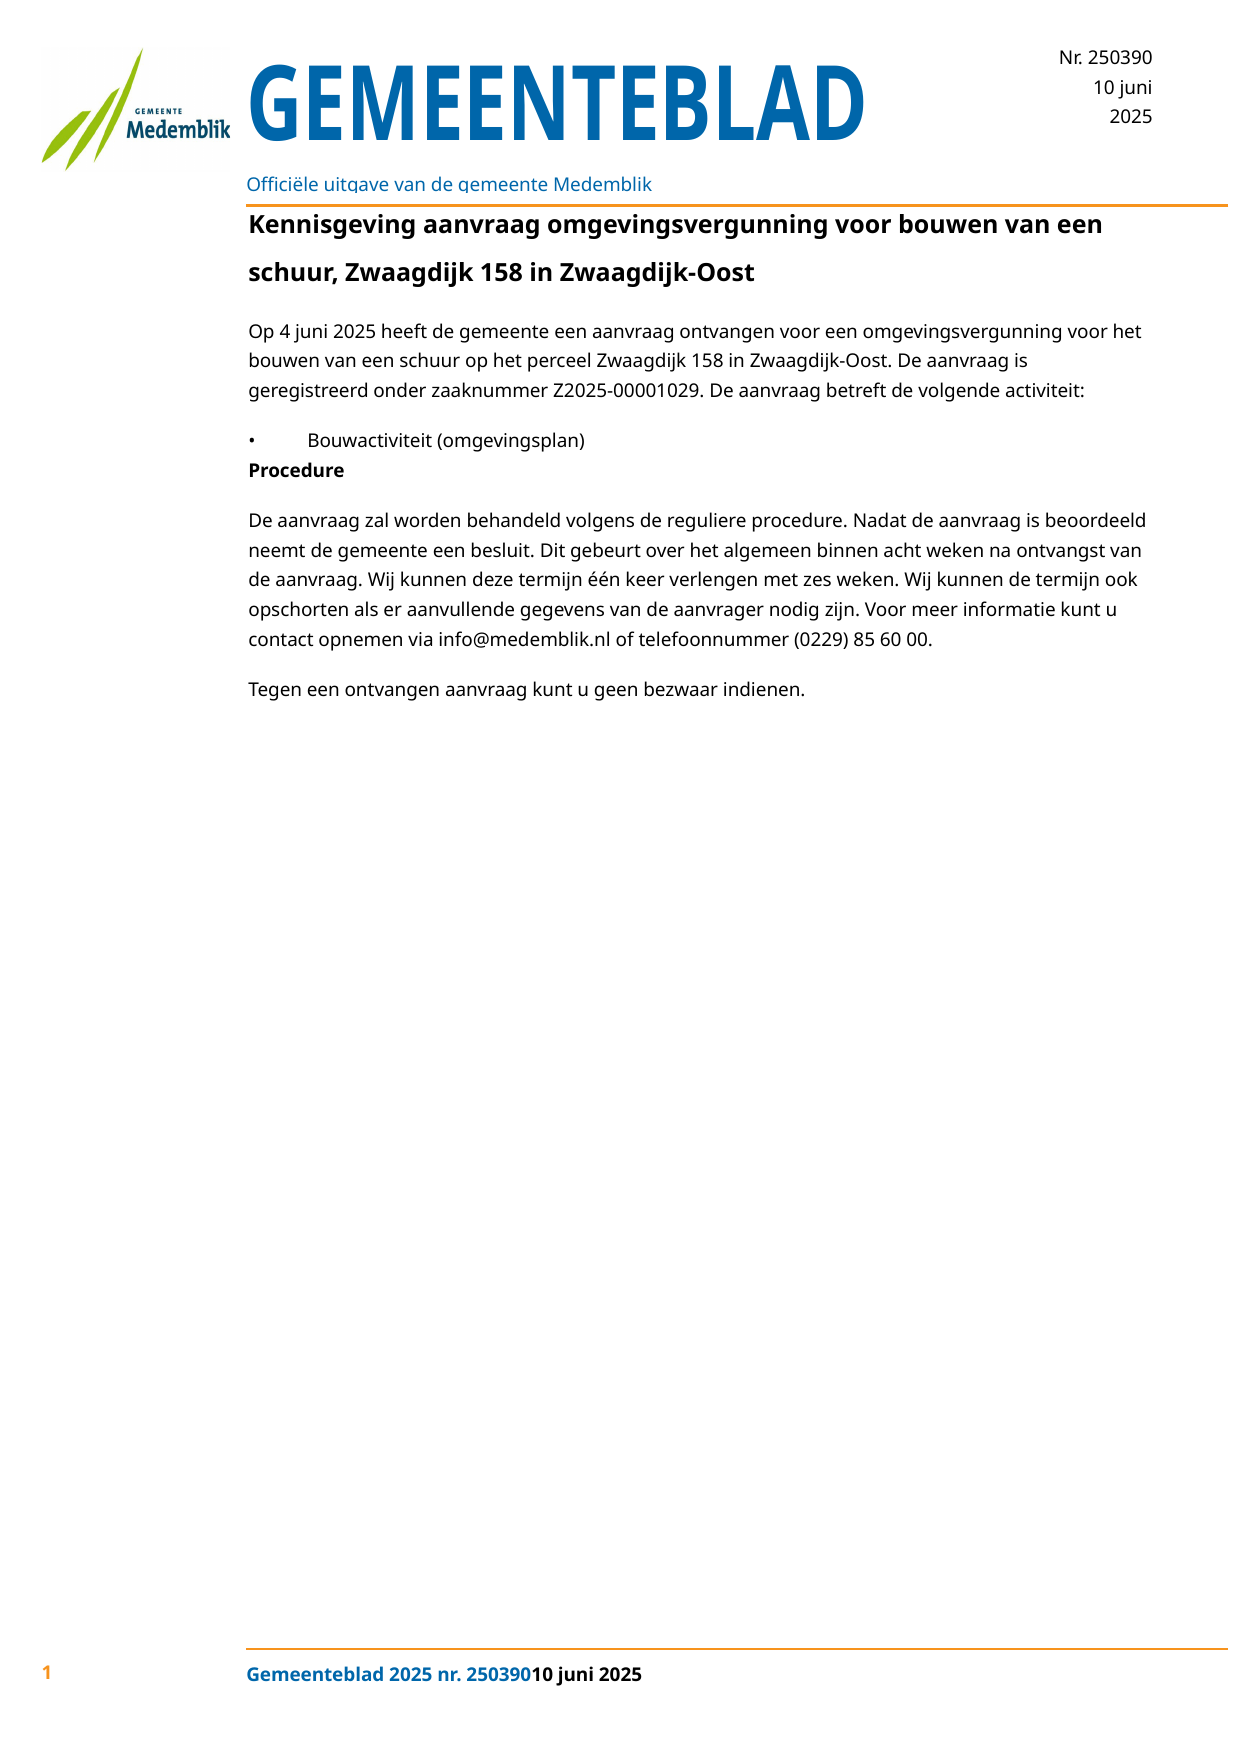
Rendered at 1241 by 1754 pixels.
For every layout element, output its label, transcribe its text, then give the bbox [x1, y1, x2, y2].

picture [41, 47, 231, 172]
text Procedure [248, 457, 1152, 483]
text Op 4 juni 2025 heeft de gemeente een aanvraag ontvangen voor een omgevingsvergunning voor het bouwen van een schuur op het perceel Zwaagdijk 158 in Zwaagdijk-Oost. De aanvraag is geregistreerd onder zaaknummer Z2025-00001029. De aanvraag betreft de volgende activiteit: [248, 318, 1152, 403]
text Kennisgeving aanvraag omgevingsvergunning voor bouwen van een schuur, Zwaagdijk 158 in Zwaagdijk-Oost [248, 207, 1152, 288]
text De aanvraag zal worden behandeld volgens de reguliere procedure. Nadat de aanvraag is beoordeeld neemt de gemeente een besluit. Dit gebeurt over het algemeen binnen acht weken na ontvangst van de aanvraag. Wij kunnen deze termijn één keer verlengen met zes weken. Wij kunnen de termijn ook opschorten als er aanvullende gegevens van de aanvrager nodig zijn. Voor meer informatie kunt u contact opnemen via info@medemblik.nl of telefoonnummer (0229) 85 60 00. [248, 507, 1152, 652]
text Tegen een ontvangen aanvraag kunt u geen bezwaar indienen. [248, 676, 1152, 702]
list Bouwactiviteit (omgevingsplan) [248, 427, 1152, 453]
